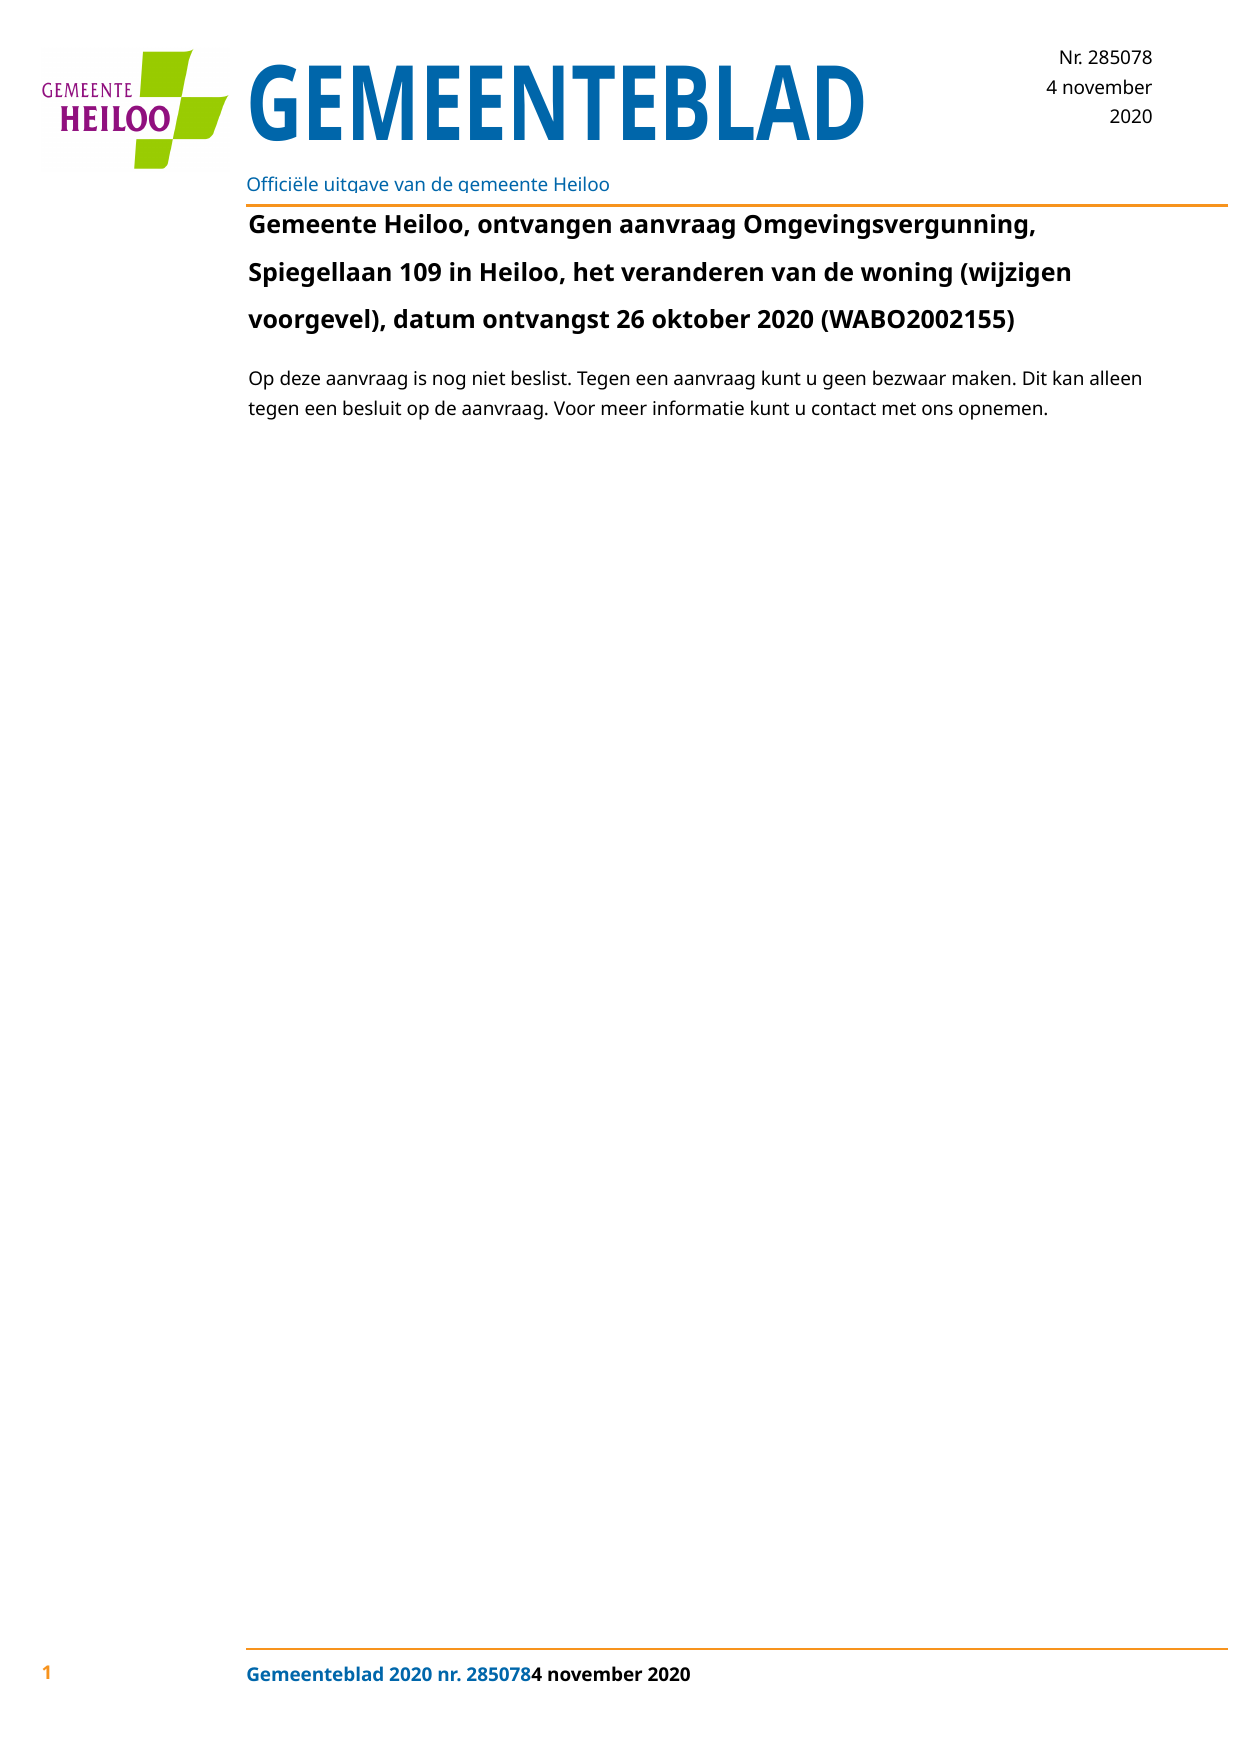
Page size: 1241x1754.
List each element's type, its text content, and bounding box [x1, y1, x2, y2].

text Op deze aanvraag is nog niet beslist. Tegen een aanvraag kunt u geen bezwaar maken. Dit kan alleen tegen een besluit op de aanvraag. Voor meer informatie kunt u contact met ons opnemen. [248, 366, 1152, 421]
text Gemeente Heiloo, ontvangen aanvraag Omgevingsvergunning, Spiegellaan 109 in Heiloo, het veranderen van de woning (wijzigen voorgevel), datum ontvangst 26 oktober 2020 (WABO2002155) [248, 207, 1152, 336]
picture [41, 47, 231, 172]
